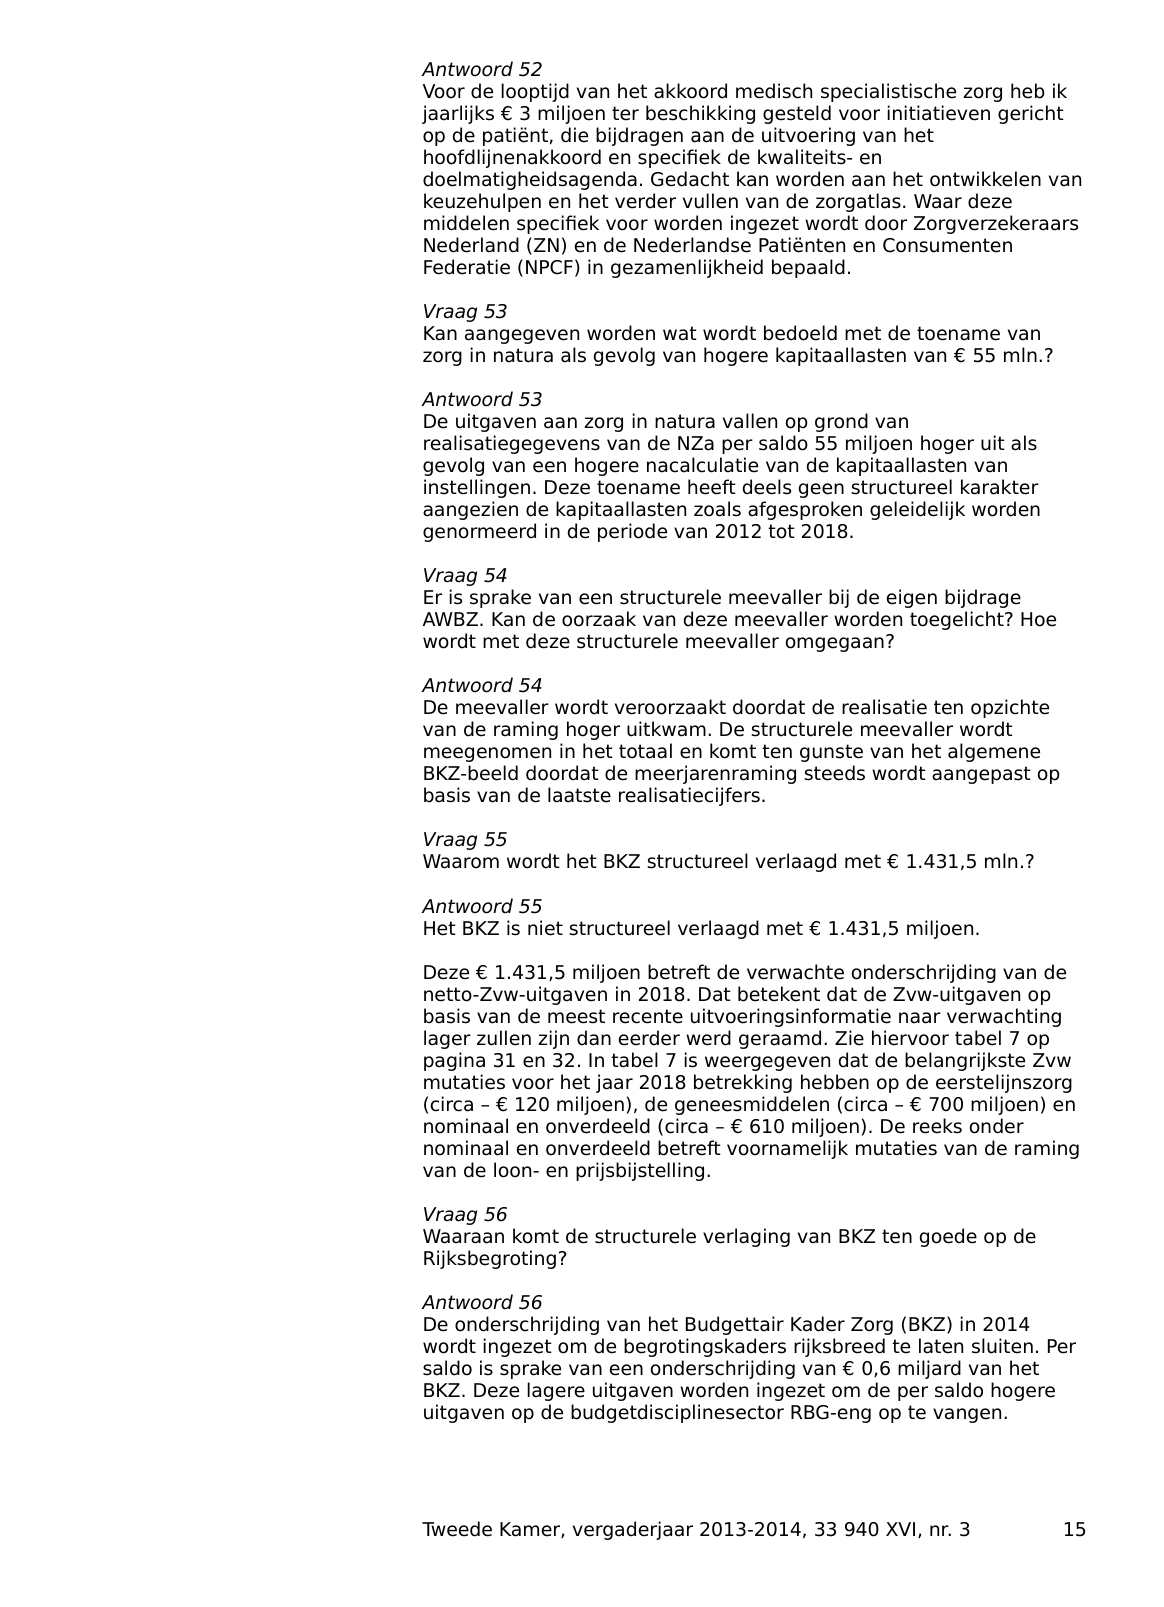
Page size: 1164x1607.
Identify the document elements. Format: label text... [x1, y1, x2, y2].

text Deze € 1.431,5 miljoen betreft de verwachte onderschrijding van de netto-Zvw-uitgaven in 2018. Dat betekent dat de Zvw-uitgaven op basis van de meest recente uitvoeringsinformatie naar verwachting lager zullen zijn dan eerder werd geraamd. Zie hiervoor tabel 7 op pagina 31 en 32. In tabel 7 is weergegeven dat de belangrijkste Zvw mutaties voor het jaar 2018 betrekking hebben op de eerstelijnszorg (circa – € 120 miljoen), de geneesmiddelen (circa – € 700 miljoen) en nominaal en onverdeeld (circa – € 610 miljoen). De reeks onder nominaal en onverdeeld betreft voornamelijk mutaties van de raming van de loon- en prijsbijstelling. [422, 962, 1087, 1181]
text De meevaller wordt veroorzaakt doordat de realisatie ten opzichte van de raming hoger uitkwam. De structurele meevaller wordt meegenomen in het totaal en komt ten gunste van het algemene BKZ-beeld doordat de meerjarenraming steeds wordt aangepast op basis van de laatste realisatiecijfers. [422, 697, 1087, 807]
text Vraag 54 [422, 565, 1087, 587]
text Voor de looptijd van het akkoord medisch specialistische zorg heb ik jaarlijks € 3 miljoen ter beschikking gesteld voor initiatieven gericht op de patiënt, die bijdragen aan de uitvoering van het hoofdlijnenakkoord en specifiek de kwaliteits- en doelmatigheidsagenda. Gedacht kan worden aan het ontwikkelen van keuzehulpen en het verder vullen van de zorgatlas. Waar deze middelen specifiek voor worden ingezet wordt door Zorgverzekeraars Nederland (ZN) en de Nederlandse Patiënten en Consumenten Federatie (NPCF) in gezamenlijkheid bepaald. [422, 81, 1087, 279]
text Antwoord 56 [422, 1292, 1087, 1314]
text Antwoord 54 [422, 675, 1087, 697]
text Er is sprake van een structurele meevaller bij de eigen bijdrage AWBZ. Kan de oorzaak van deze meevaller worden toegelicht? Hoe wordt met deze structurele meevaller omgegaan? [422, 587, 1087, 653]
text Waarom wordt het BKZ structureel verlaagd met € 1.431,5 mln.? [422, 851, 1087, 873]
text Vraag 56 [422, 1204, 1087, 1226]
text Vraag 53 [422, 301, 1087, 323]
text Antwoord 52 [422, 59, 1087, 81]
text Het BKZ is niet structureel verlaagd met € 1.431,5 miljoen. [422, 917, 1087, 939]
text Antwoord 55 [422, 896, 1087, 917]
text Antwoord 53 [422, 389, 1087, 411]
text Waaraan komt de structurele verlaging van BKZ ten goede op de Rijksbegroting? [422, 1226, 1087, 1269]
text De uitgaven aan zorg in natura vallen op grond van realisatiegegevens van de NZa per saldo 55 miljoen hoger uit als gevolg van een hogere nacalculatie van de kapitaallasten van instellingen. Deze toename heeft deels geen structureel karakter aangezien de kapitaallasten zoals afgesproken geleidelijk worden genormeerd in de periode van 2012 tot 2018. [422, 411, 1087, 543]
text De onderschrijding van het Budgettair Kader Zorg (BKZ) in 2014 wordt ingezet om de begrotingskaders rijksbreed te laten sluiten. Per saldo is sprake van een onderschrijding van € 0,6 miljard van het BKZ. Deze lagere uitgaven worden ingezet om de per saldo hogere uitgaven op de budgetdisciplinesector RBG-eng op te vangen. [422, 1314, 1087, 1424]
text Kan aangegeven worden wat wordt bedoeld met de toename van zorg in natura als gevolg van hogere kapitaallasten van € 55 mln.? [422, 323, 1087, 367]
text Vraag 55 [422, 829, 1087, 851]
